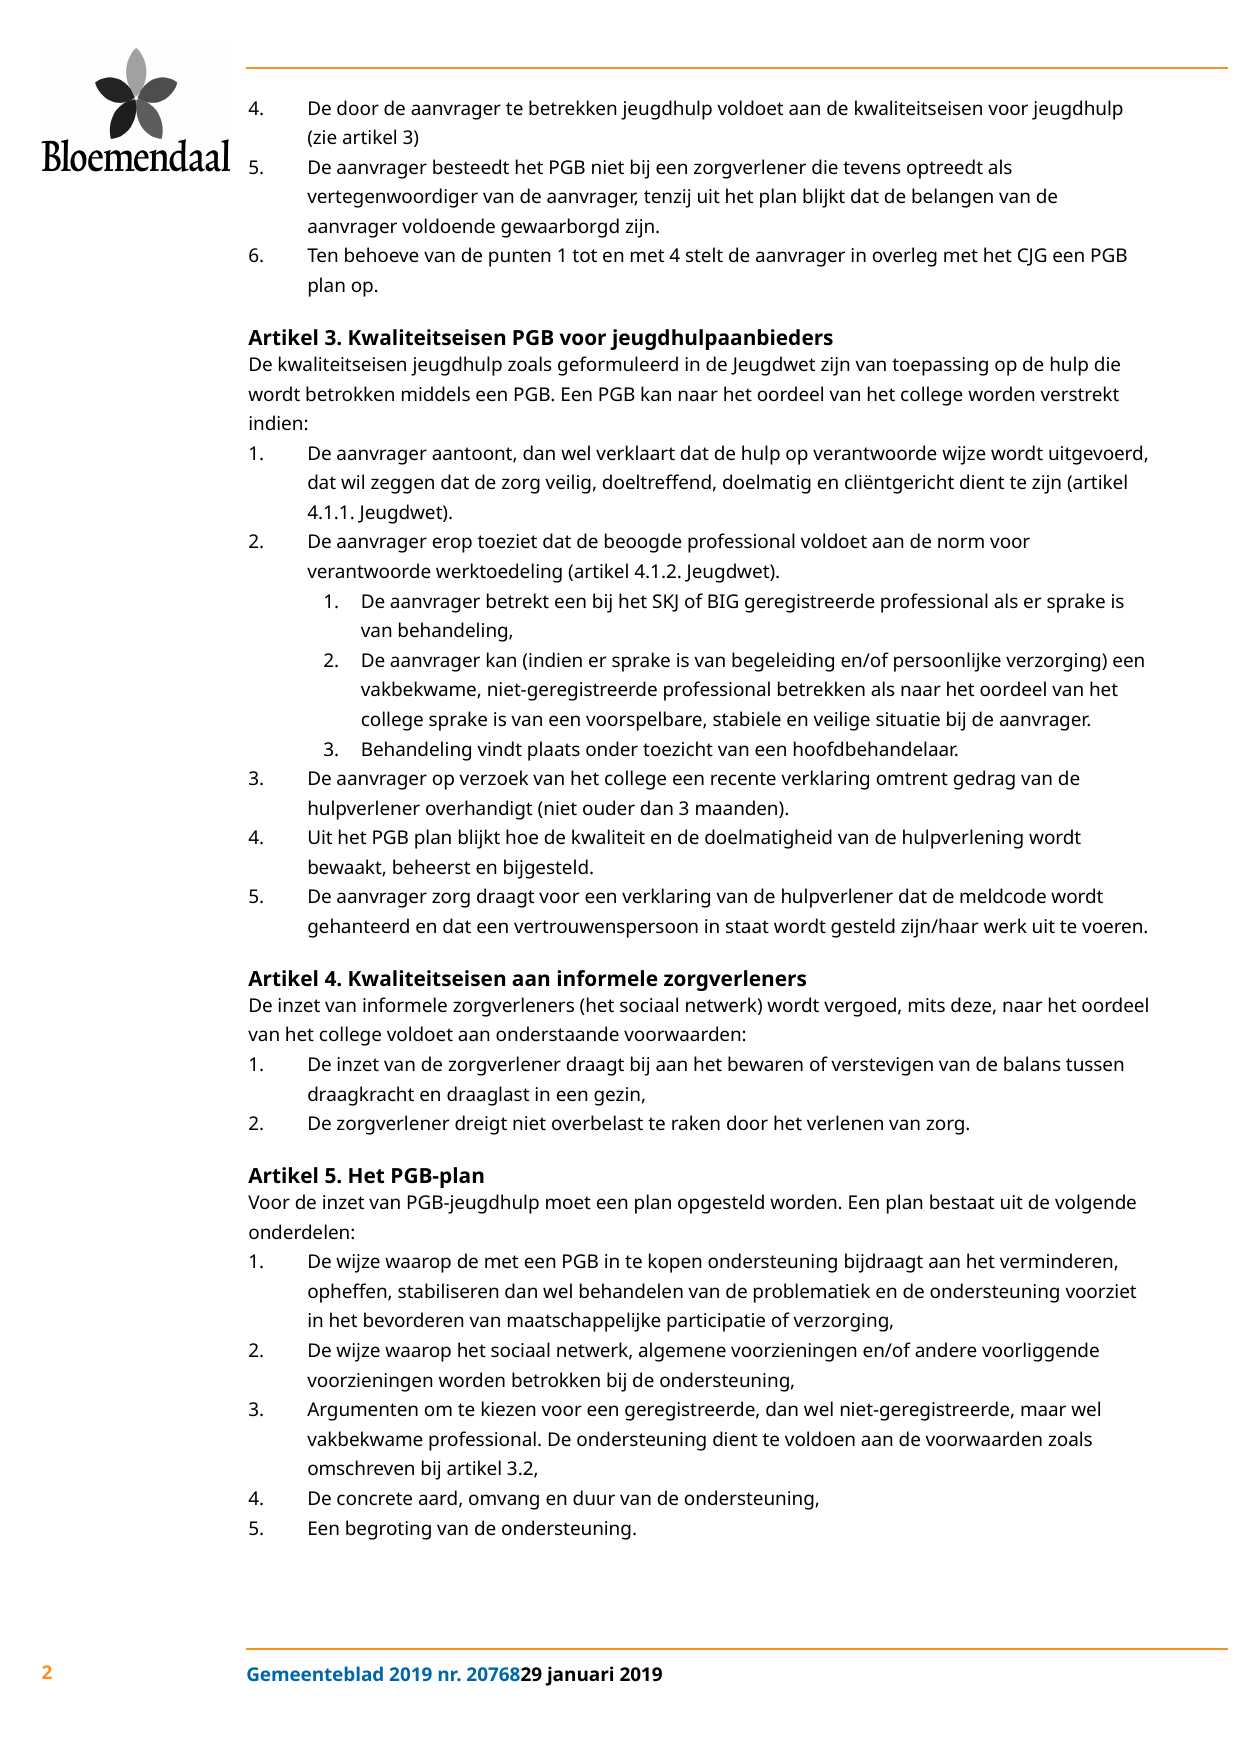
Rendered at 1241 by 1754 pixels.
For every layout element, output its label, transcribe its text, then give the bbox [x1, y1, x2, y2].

list Argumenten om te kiezen voor een geregistreerde, dan wel niet-geregistreerde, maar wel vakbekwame professional. De ondersteuning dient te voldoen aan de voorwaarden zoals omschreven bij artikel 3.2, [248, 1396, 1152, 1481]
list Ten behoeve van de punten 1 tot en met 4 stelt de aanvrager in overleg met het CJG een PGB plan op. [248, 243, 1152, 298]
list De inzet van de zorgverlener draagt bij aan het bewaren of verstevigen van de balans tussen draagkracht en draaglast in een gezin, [248, 1051, 1152, 1107]
text Artikel 4. Kwaliteitseisen aan informele zorgverleners [248, 964, 1152, 992]
list Een begroting van de ondersteuning. [248, 1515, 1152, 1540]
list De door de aanvrager te betrekken jeugdhulp voldoet aan de kwaliteitseisen voor jeugdhulp (zie artikel 3) [248, 95, 1152, 150]
list De aanvrager erop toeziet dat de beoogde professional voldoet aan de norm voor verantwoorde werktoedeling (artikel 4.1.2. Jeugdwet). [248, 529, 1152, 584]
text De kwaliteitseisen jeugdhulp zoals geformuleerd in de Jeugdwet zijn van toepassing op de hulp die wordt betrokken middels een PGB. Een PGB kan naar het oordeel van het college worden verstrekt indien: [248, 351, 1152, 436]
text Artikel 5. Het PGB-plan [248, 1161, 1152, 1189]
text Voor de inzet van PGB-jeugdhulp moet een plan opgesteld worden. Een plan bestaat uit de volgende onderdelen: [248, 1189, 1152, 1244]
picture [41, 47, 231, 172]
list De wijze waarop de met een PGB in te kopen ondersteuning bijdraagt aan het verminderen, opheffen, stabiliseren dan wel behandelen van de problematiek en de ondersteuning voorziet in het bevorderen van maatschappelijke participatie of verzorging, [248, 1248, 1152, 1333]
list Behandeling vindt plaats onder toezicht van een hoofdbehandelaar. [323, 736, 1152, 761]
text De inzet van informele zorgverleners (het sociaal netwerk) wordt vergoed, mits deze, naar het oordeel van het college voldoet aan onderstaande voorwaarden: [248, 992, 1152, 1047]
list De aanvrager kan (indien er sprake is van begeleiding en/of persoonlijke verzorging) een vakbekwame, niet-geregistreerde professional betrekken als naar het oordeel van het college sprake is van een voorspelbare, stabiele en veilige situatie bij de aanvrager. [323, 647, 1152, 732]
text Artikel 3. Kwaliteitseisen PGB voor jeugdhulpaanbieders [248, 323, 1152, 351]
list De aanvrager betrekt een bij het SKJ of BIG geregistreerde professional als er sprake is van behandeling, [323, 588, 1152, 643]
list De wijze waarop het sociaal netwerk, algemene voorzieningen en/of andere voorliggende voorzieningen worden betrokken bij de ondersteuning, [248, 1337, 1152, 1392]
list Uit het PGB plan blijkt hoe de kwaliteit en de doelmatigheid van de hulpverlening wordt bewaakt, beheerst en bijgesteld. [248, 824, 1152, 880]
list De aanvrager aantoont, dan wel verklaart dat de hulp op verantwoorde wijze wordt uitgevoerd, dat wil zeggen dat de zorg veilig, doeltreffend, doelmatig en cliëntgericht dient te zijn (artikel 4.1.1. Jeugdwet). [248, 440, 1152, 525]
list De aanvrager besteedt het PGB niet bij een zorgverlener die tevens optreedt als vertegenwoordiger van de aanvrager, tenzij uit het plan blijkt dat de belangen van de aanvrager voldoende gewaarborgd zijn. [248, 154, 1152, 239]
list De aanvrager zorg draagt voor een verklaring van de hulpverlener dat de meldcode wordt gehanteerd en dat een vertrouwenspersoon in staat wordt gesteld zijn/haar werk uit te voeren. [248, 884, 1152, 939]
list De zorgverlener dreigt niet overbelast te raken door het verlenen van zorg. [248, 1110, 1152, 1136]
list De concrete aard, omvang en duur van de ondersteuning, [248, 1485, 1152, 1511]
list De aanvrager op verzoek van het college een recente verklaring omtrent gedrag van de hulpverlener overhandigt (niet ouder dan 3 maanden). [248, 765, 1152, 821]
